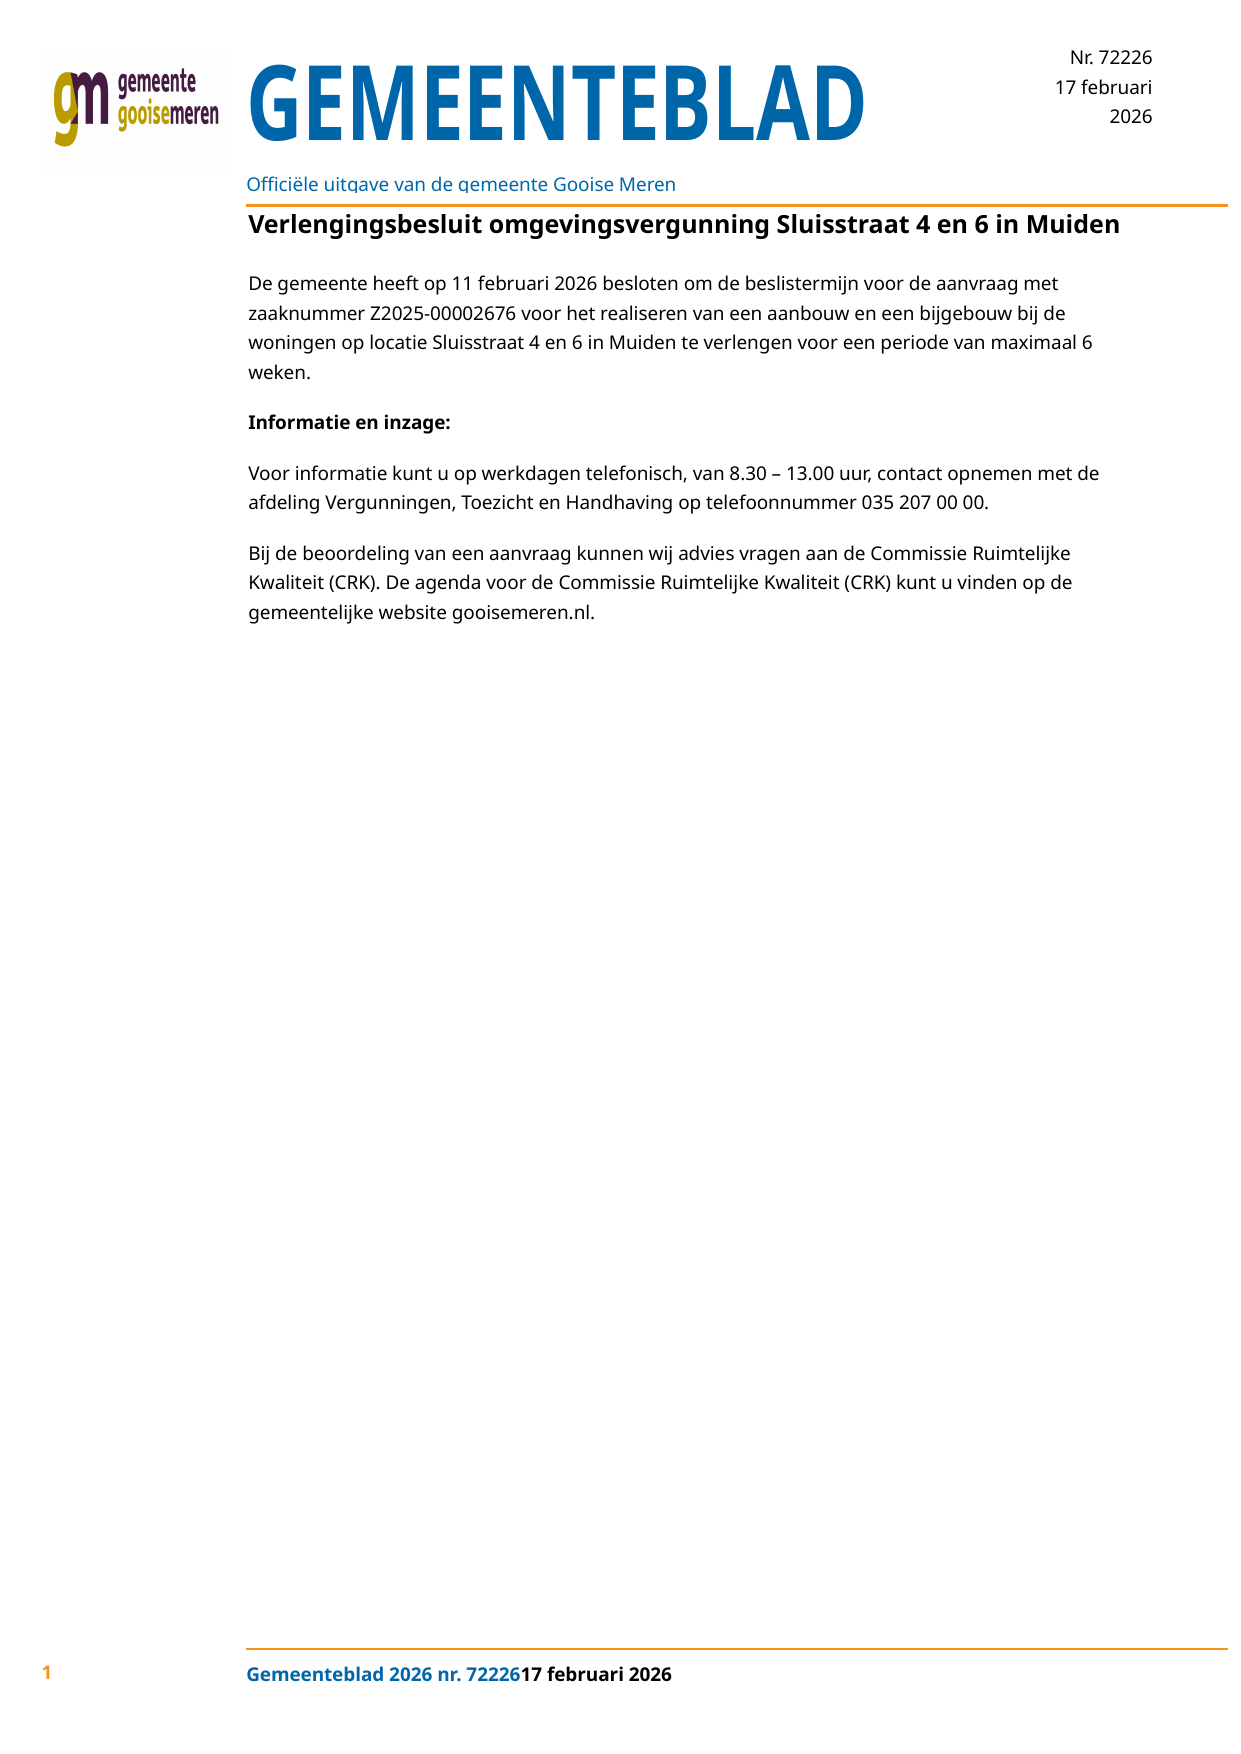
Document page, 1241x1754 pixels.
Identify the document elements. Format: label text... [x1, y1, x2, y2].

text Informatie en inzage: [248, 409, 1152, 435]
text Voor informatie kunt u op werkdagen telefonisch, van 8.30 – 13.00 uur, contact opnemen met de afdeling Vergunningen, Toezicht en Handhaving op telefoonnummer 035 207 00 00. [248, 460, 1152, 515]
picture [41, 47, 231, 172]
text Bij de beoordeling van een aanvraag kunnen wij advies vragen aan de Commissie Ruimtelijke Kwaliteit (CRK). De agenda voor de Commissie Ruimtelijke Kwaliteit (CRK) kunt u vinden op de gemeentelijke website gooisemeren.nl. [248, 540, 1152, 625]
text De gemeente heeft op 11 februari 2026 besloten om de beslistermijn voor de aanvraag met zaaknummer Z2025-00002676 voor het realiseren van een aanbouw en een bijgebouw bij de woningen op locatie Sluisstraat 4 en 6 in Muiden te verlengen voor een periode van maximaal 6 weken. [248, 270, 1152, 385]
text Verlengingsbesluit omgevingsvergunning Sluisstraat 4 en 6 in Muiden [248, 207, 1152, 241]
